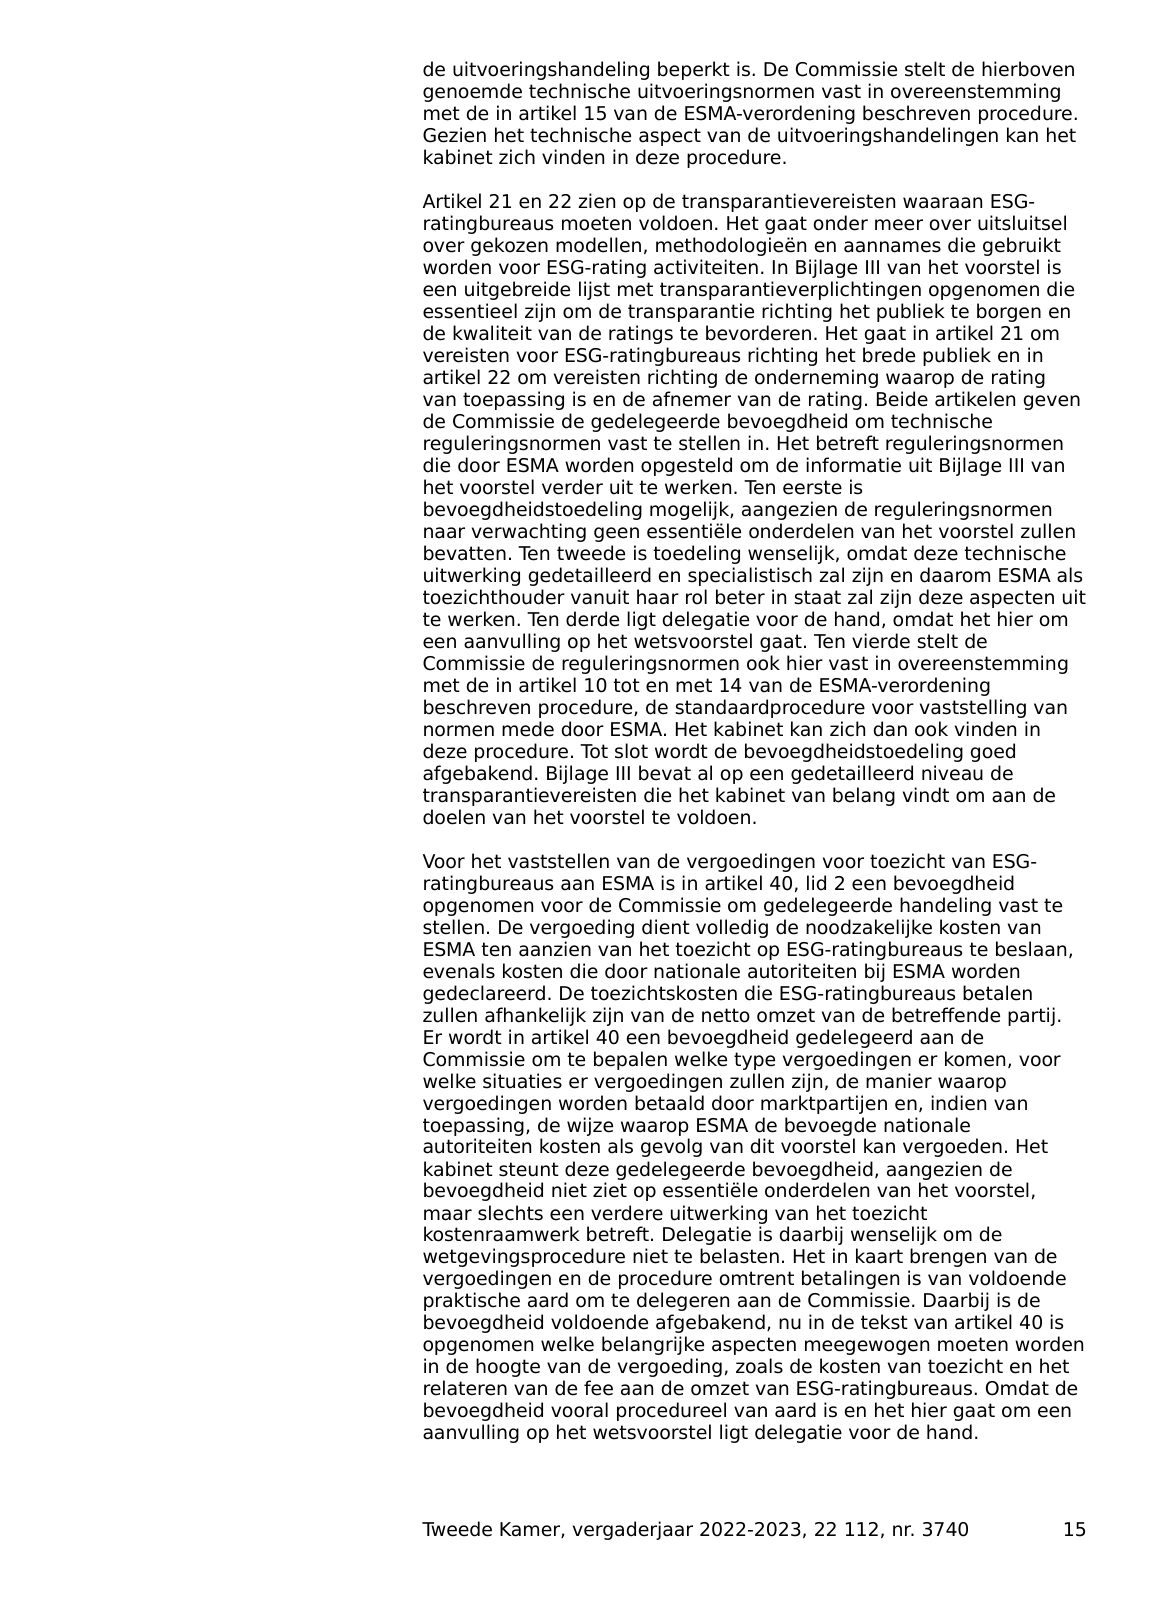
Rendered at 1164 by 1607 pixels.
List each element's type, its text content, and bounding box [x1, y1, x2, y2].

text Artikel 21 en 22 zien op de transparantievereisten waaraan ESG-ratingbureaus moeten voldoen. Het gaat onder meer over uitsluitsel over gekozen modellen, methodologieën en aannames die gebruikt worden voor ESG-rating activiteiten. In Bijlage III van het voorstel is een uitgebreide lijst met transparantieverplichtingen opgenomen die essentieel zijn om de transparantie richting het publiek te borgen en de kwaliteit van de ratings te bevorderen. Het gaat in artikel 21 om vereisten voor ESG-ratingbureaus richting het brede publiek en in artikel 22 om vereisten richting de onderneming waarop de rating van toepassing is en de afnemer van de rating. Beide artikelen geven de Commissie de gedelegeerde bevoegdheid om technische reguleringsnormen vast te stellen in. Het betreft reguleringsnormen die door ESMA worden opgesteld om de informatie uit Bijlage III van het voorstel verder uit te werken. Ten eerste is bevoegdheidstoedeling mogelijk, aangezien de reguleringsnormen naar verwachting geen essentiële onderdelen van het voorstel zullen bevatten. Ten tweede is toedeling wenselijk, omdat deze technische uitwerking gedetailleerd en specialistisch zal zijn en daarom ESMA als toezichthouder vanuit haar rol beter in staat zal zijn deze aspecten uit te werken. Ten derde ligt delegatie voor de hand, omdat het hier om een aanvulling op het wetsvoorstel gaat. Ten vierde stelt de Commissie de reguleringsnormen ook hier vast in overeenstemming met de in artikel 10 tot en met 14 van de ESMA-verordening beschreven procedure, de standaardprocedure voor vaststelling van normen mede door ESMA. Het kabinet kan zich dan ook vinden in deze procedure. Tot slot wordt de bevoegdheidstoedeling goed afgebakend. Bijlage III bevat al op een gedetailleerd niveau de transparantievereisten die het kabinet van belang vindt om aan de doelen van het voorstel te voldoen. [422, 191, 1087, 828]
text Voor het vaststellen van de vergoedingen voor toezicht van ESG-ratingbureaus aan ESMA is in artikel 40, lid 2 een bevoegdheid opgenomen voor de Commissie om gedelegeerde handeling vast te stellen. De vergoeding dient volledig de noodzakelijke kosten van ESMA ten aanzien van het toezicht op ESG-ratingbureaus te beslaan, evenals kosten die door nationale autoriteiten bij ESMA worden gedeclareerd. De toezichtskosten die ESG-ratingbureaus betalen zullen afhankelijk zijn van de netto omzet van de betreffende partij. Er wordt in artikel 40 een bevoegdheid gedelegeerd aan de Commissie om te bepalen welke type vergoedingen er komen, voor welke situaties er vergoedingen zullen zijn, de manier waarop vergoedingen worden betaald door marktpartijen en, indien van toepassing, de wijze waarop ESMA de bevoegde nationale autoriteiten kosten als gevolg van dit voorstel kan vergoeden. Het kabinet steunt deze gedelegeerde bevoegdheid, aangezien de bevoegdheid niet ziet op essentiële onderdelen van het voorstel, maar slechts een verdere uitwerking van het toezicht kostenraamwerk betreft. Delegatie is daarbij wenselijk om de wetgevingsprocedure niet te belasten. Het in kaart brengen van de vergoedingen en de procedure omtrent betalingen is van voldoende praktische aard om te delegeren aan de Commissie. Daarbij is de bevoegdheid voldoende afgebakend, nu in de tekst van artikel 40 is opgenomen welke belangrijke aspecten meegewogen moeten worden in de hoogte van de vergoeding, zoals de kosten van toezicht en het relateren van de fee aan de omzet van ESG-ratingbureaus. Omdat de bevoegdheid vooral procedureel van aard is en het hier gaat om een aanvulling op het wetsvoorstel ligt delegatie voor de hand. [422, 851, 1087, 1444]
text de uitvoeringshandeling beperkt is. De Commissie stelt de hierboven genoemde technische uitvoeringsnormen vast in overeenstemming met de in artikel 15 van de ESMA-verordening beschreven procedure. Gezien het technische aspect van de uitvoeringshandelingen kan het kabinet zich vinden in deze procedure. [422, 59, 1087, 169]
